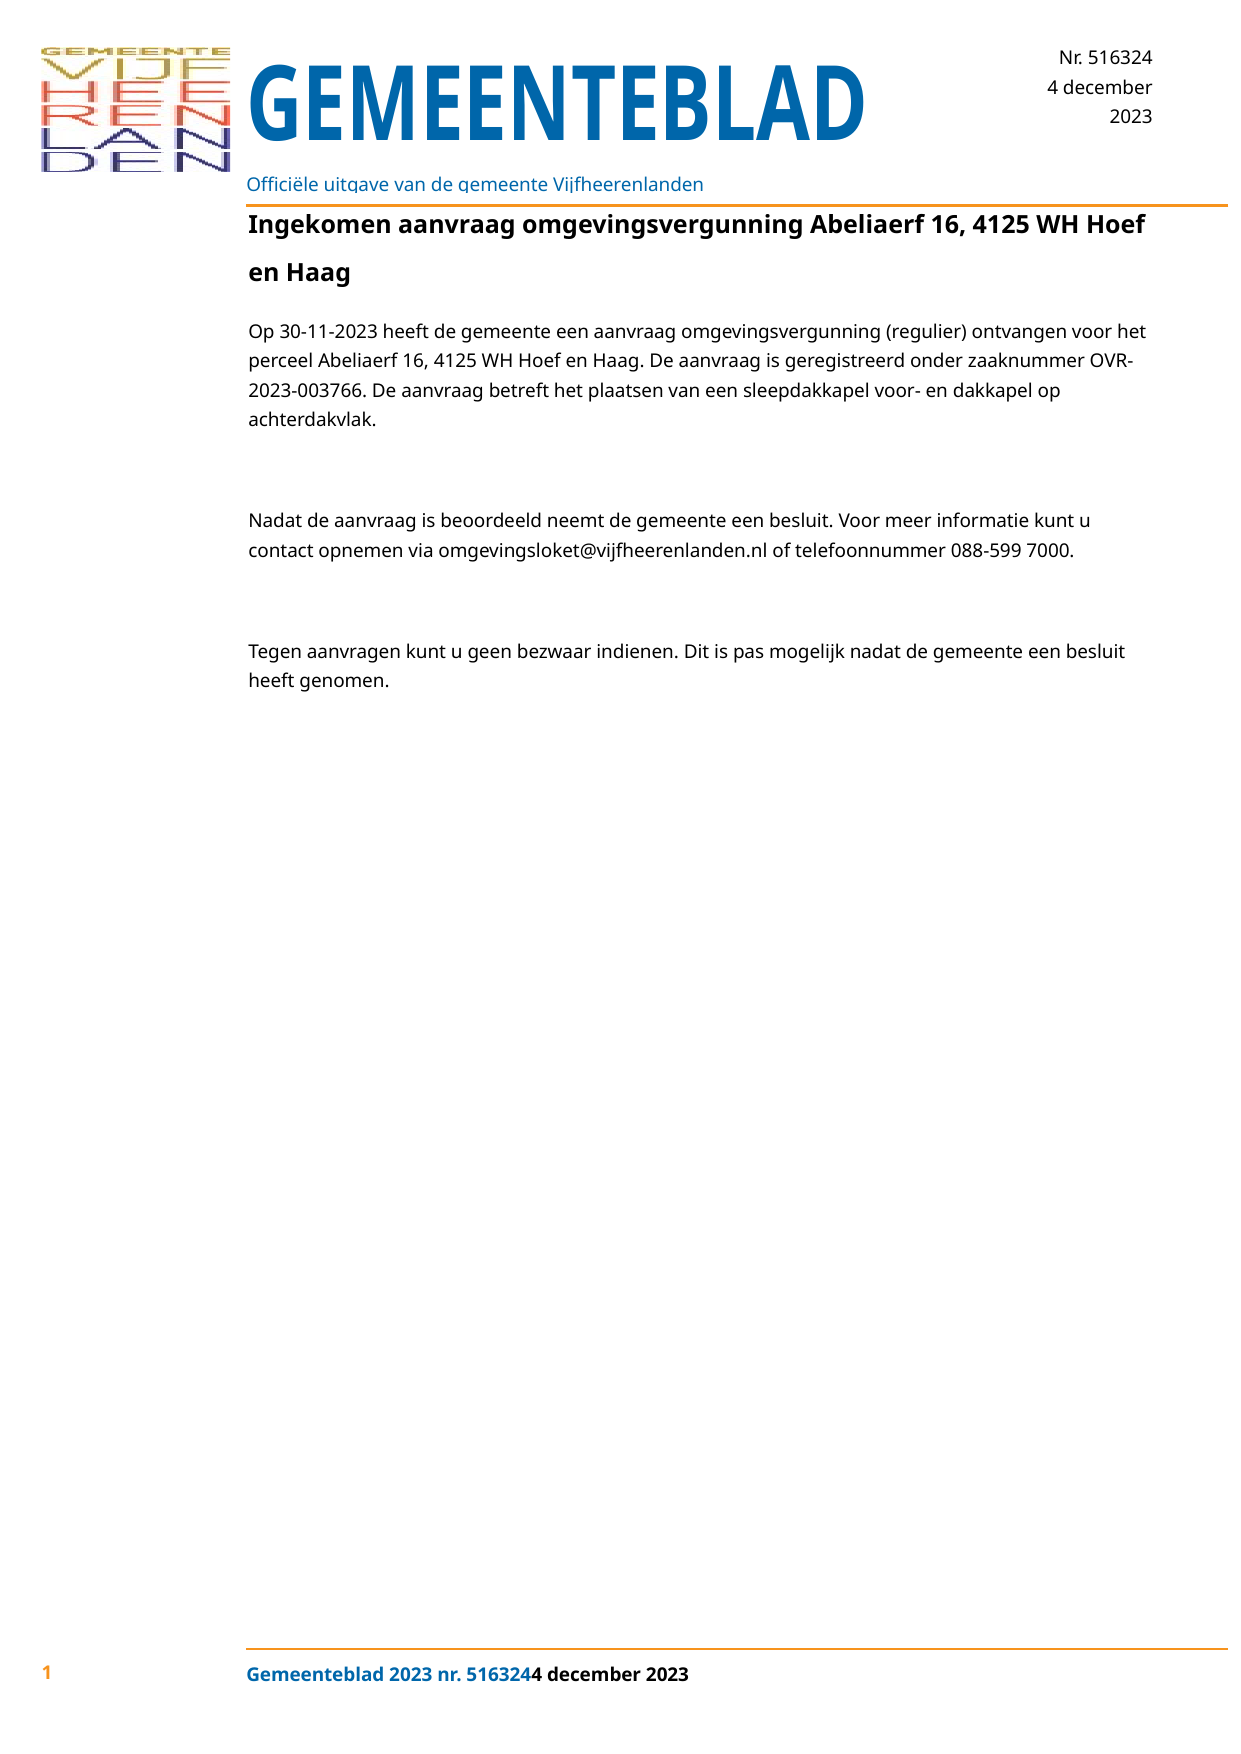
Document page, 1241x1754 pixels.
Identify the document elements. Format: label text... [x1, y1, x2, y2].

text Nadat de aanvraag is beoordeeld neemt de gemeente een besluit. Voor meer informatie kunt u contact opnemen via omgevingsloket@vijfheerenlanden.nl of telefoonnummer 088-599 7000. [248, 507, 1152, 563]
text Op 30-11-2023 heeft de gemeente een aanvraag omgevingsvergunning (regulier) ontvangen voor het perceel Abeliaerf 16, 4125 WH Hoef en Haag. De aanvraag is geregistreerd onder zaaknummer OVR-2023-003766. De aanvraag betreft het plaatsen van een sleepdakkapel voor- en dakkapel op achterdakvlak. [248, 318, 1152, 432]
text Tegen aanvragen kunt u geen bezwaar indienen. Dit is pas mogelijk nadat de gemeente een besluit heeft genomen. [248, 638, 1152, 693]
picture [41, 47, 231, 172]
text Ingekomen aanvraag omgevingsvergunning Abeliaerf 16, 4125 WH Hoef en Haag [248, 207, 1152, 288]
